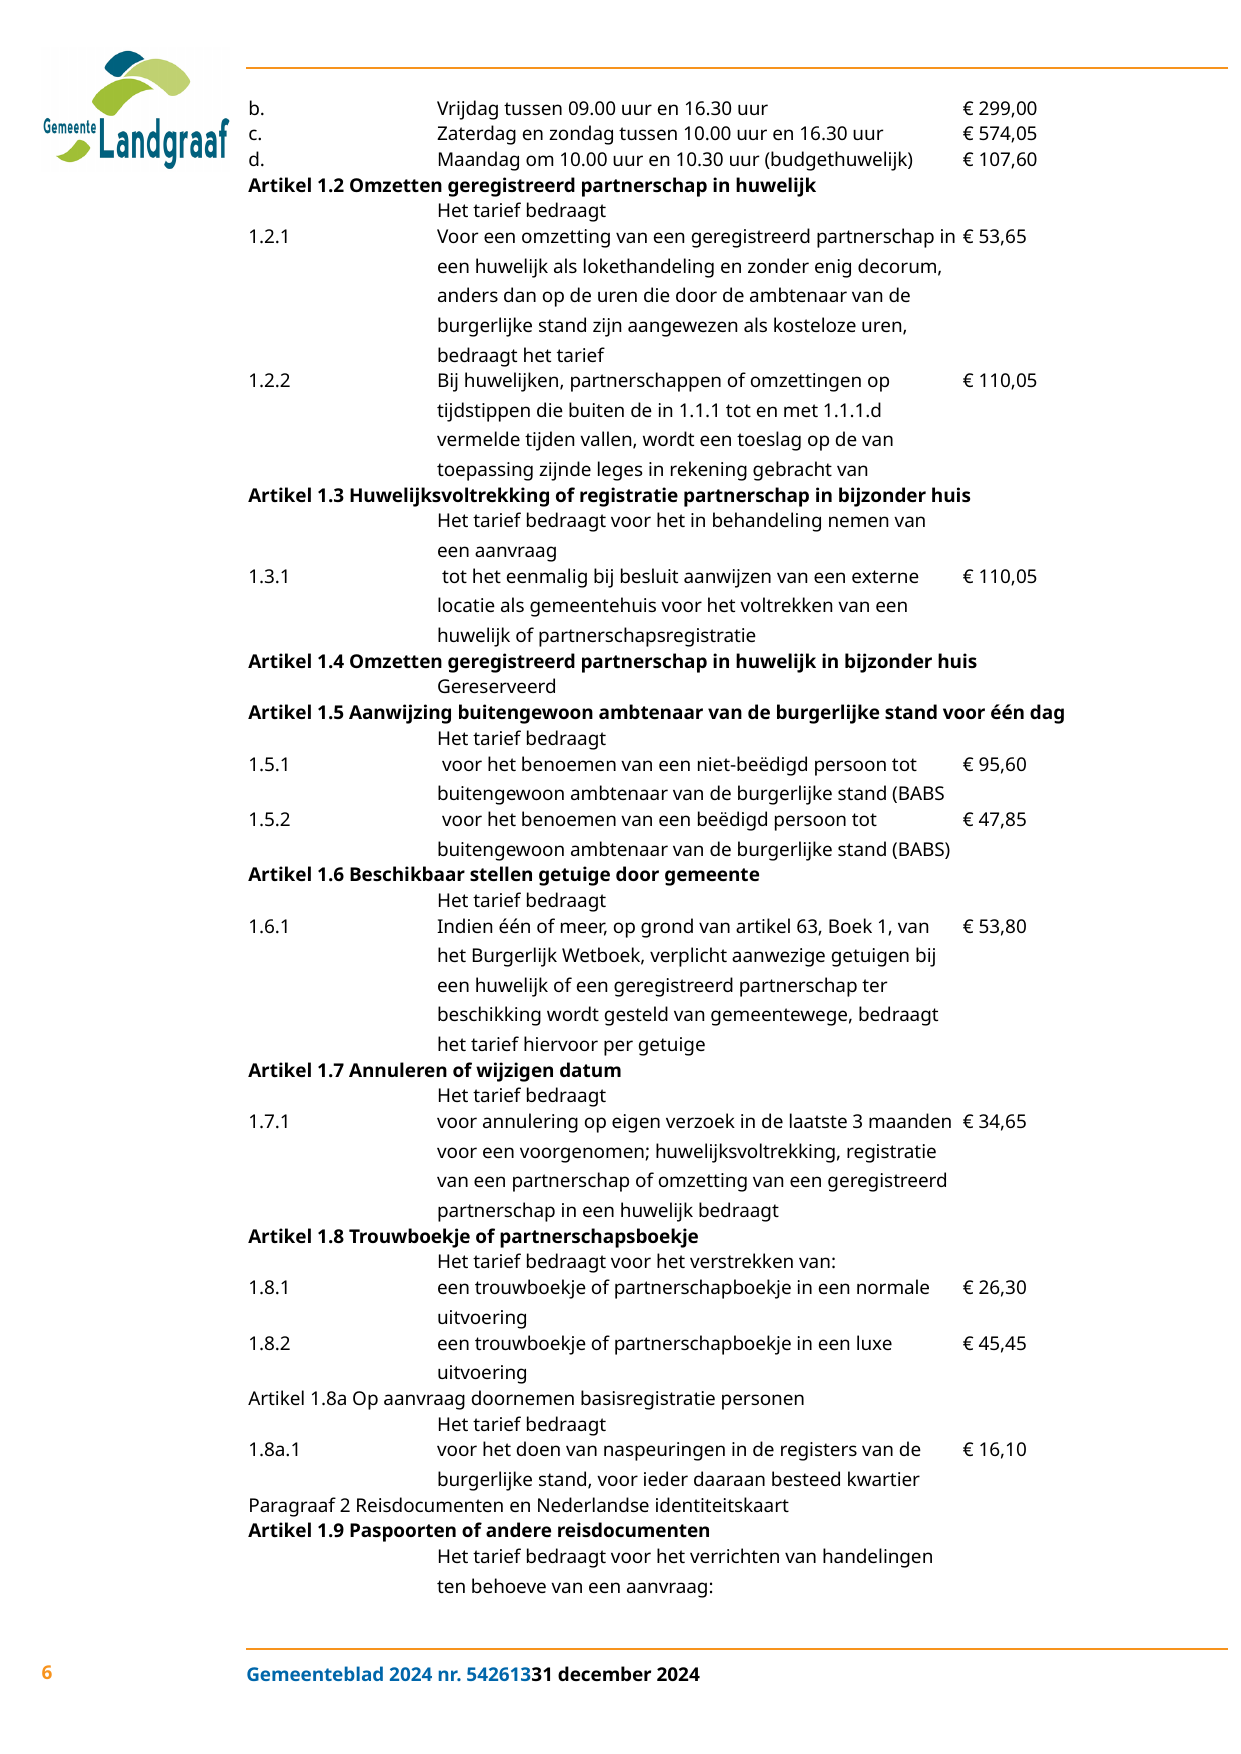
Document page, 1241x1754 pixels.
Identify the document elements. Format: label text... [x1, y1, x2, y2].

table_cell [248, 508, 437, 563]
table_cell Vrijdag tussen 09.00 uur en 16.30 uur [437, 95, 963, 121]
table_cell [963, 1411, 1152, 1436]
table_cell Artikel 1.3 Huwelijksvoltrekking of registratie partnerschap in bijzonder huis [248, 482, 1152, 508]
table_cell [963, 1083, 1152, 1108]
table_cell € 34,65 [963, 1109, 1152, 1223]
table_cell [963, 674, 1152, 699]
table_cell € 16,10 [963, 1436, 1152, 1492]
table_cell [248, 1083, 437, 1108]
table_cell 1.8.2 [248, 1330, 437, 1385]
table_cell € 47,85 [963, 806, 1152, 861]
table_cell [963, 198, 1152, 223]
table_cell 1.2.2 [248, 368, 437, 482]
picture [41, 47, 231, 172]
table_cell € 26,30 [963, 1274, 1152, 1330]
table_cell [248, 198, 437, 223]
table_cell b. [248, 95, 437, 121]
table_cell Indien één of meer, op grond van artikel 63, Boek 1, van het Burgerlijk Wetboek, verplicht aanwezige getuigen bij een huwelijk of een geregistreerd partnerschap ter beschikking wordt gesteld van gemeentewege, bedraagt het tarief hiervoor per getuige [437, 913, 963, 1057]
table_cell [963, 887, 1152, 913]
table_cell Maandag om 10.00 uur en 10.30 uur (budgethuwelijk) [437, 146, 963, 172]
table_cell 1.3.1 [248, 563, 437, 648]
table_cell € 95,60 [963, 751, 1152, 806]
table_cell Het tarief bedraagt voor het verstrekken van: [437, 1249, 963, 1274]
table_cell voor het benoemen van een niet-beëdigd persoon tot buitengewoon ambtenaar van de burgerlijke stand (BABS [437, 751, 963, 806]
table_cell € 299,00 [963, 95, 1152, 121]
table_cell [248, 887, 437, 913]
table_cell Gereserveerd [437, 674, 963, 699]
table_cell [248, 1543, 437, 1598]
table_cell 1.8.1 [248, 1274, 437, 1330]
table_cell een trouwboekje of partnerschapboekje in een normale uitvoering [437, 1274, 963, 1330]
table_cell 1.5.2 [248, 806, 437, 861]
table_cell 1.8a.1 [248, 1436, 437, 1492]
table_cell [248, 1249, 437, 1274]
table_cell c. [248, 121, 437, 146]
table_cell € 53,80 [963, 913, 1152, 1057]
table_cell [963, 1543, 1152, 1598]
table_cell tot het eenmalig bij besluit aanwijzen van een externe locatie als gemeentehuis voor het voltrekken van een huwelijk of partnerschapsregistratie [437, 563, 963, 648]
table_cell Artikel 1.8a Op aanvraag doornemen basisregistratie personen [248, 1385, 1152, 1411]
table_cell [963, 508, 1152, 563]
table_cell € 53,65 [963, 224, 1152, 367]
table_cell Artikel 1.2 Omzetten geregistreerd partnerschap in huwelijk [248, 172, 1152, 198]
table_cell Het tarief bedraagt [437, 1411, 963, 1436]
table_cell Zaterdag en zondag tussen 10.00 uur en 16.30 uur [437, 121, 963, 146]
table_cell Het tarief bedraagt voor het verrichten van handelingen ten behoeve van een aanvraag: [437, 1543, 963, 1598]
table_cell 1.5.1 [248, 751, 437, 806]
table_cell Voor een omzetting van een geregistreerd partnerschap in een huwelijk als lokethandeling en zonder enig decorum, anders dan op de uren die door de ambtenaar van de burgerlijke stand zijn aangewezen als kosteloze uren, bedraagt het tarief [437, 224, 963, 367]
table_cell Artikel 1.8 Trouwboekje of partnerschapsboekje [248, 1223, 1152, 1249]
table_cell Paragraaf 2 Reisdocumenten en Nederlandse identiteitskaart [248, 1492, 1152, 1517]
table_cell [963, 725, 1152, 751]
table_cell [963, 1249, 1152, 1274]
table_cell € 110,05 [963, 563, 1152, 648]
table_cell € 110,05 [963, 368, 1152, 482]
table_cell Artikel 1.5 Aanwijzing buitengewoon ambtenaar van de burgerlijke stand voor één dag [248, 699, 1152, 725]
table_cell Het tarief bedraagt [437, 725, 963, 751]
table_cell voor het doen van naspeuringen in de registers van de burgerlijke stand, voor ieder daaraan besteed kwartier [437, 1436, 963, 1492]
table_cell Het tarief bedraagt voor het in behandeling nemen van een aanvraag [437, 508, 963, 563]
table_cell 1.7.1 [248, 1109, 437, 1223]
table_cell 1.6.1 [248, 913, 437, 1057]
table_cell d. [248, 146, 437, 172]
table_cell 1.2.1 [248, 224, 437, 367]
table_cell Bij huwelijken, partnerschappen of omzettingen op tijdstippen die buiten de in 1.1.1 tot en met 1.1.1.d vermelde tijden vallen, wordt een toeslag op de van toepassing zijnde leges in rekening gebracht van [437, 368, 963, 482]
table_cell Het tarief bedraagt [437, 198, 963, 223]
table_cell een trouwboekje of partnerschapboekje in een luxe uitvoering [437, 1330, 963, 1385]
table_cell [248, 674, 437, 699]
table_cell voor het benoemen van een beëdigd persoon tot buitengewoon ambtenaar van de burgerlijke stand (BABS) [437, 806, 963, 861]
table_cell € 45,45 [963, 1330, 1152, 1385]
table_cell € 574,05 [963, 121, 1152, 146]
table_cell Het tarief bedraagt [437, 1083, 963, 1108]
table_cell Het tarief bedraagt [437, 887, 963, 913]
table_cell € 107,60 [963, 146, 1152, 172]
table_cell Artikel 1.4 Omzetten geregistreerd partnerschap in huwelijk in bijzonder huis [248, 648, 1152, 674]
table_cell Artikel 1.9 Paspoorten of andere reisdocumenten [248, 1518, 1152, 1543]
table_cell Artikel 1.7 Annuleren of wijzigen datum [248, 1057, 1152, 1083]
table_cell Artikel 1.6 Beschikbaar stellen getuige door gemeente [248, 861, 1152, 887]
table_cell [248, 725, 437, 751]
table_cell voor annulering op eigen verzoek in de laatste 3 maanden voor een voorgenomen; huwelijksvoltrekking, registratie van een partnerschap of omzetting van een geregistreerd partnerschap in een huwelijk bedraagt [437, 1109, 963, 1223]
table_cell [248, 1411, 437, 1436]
